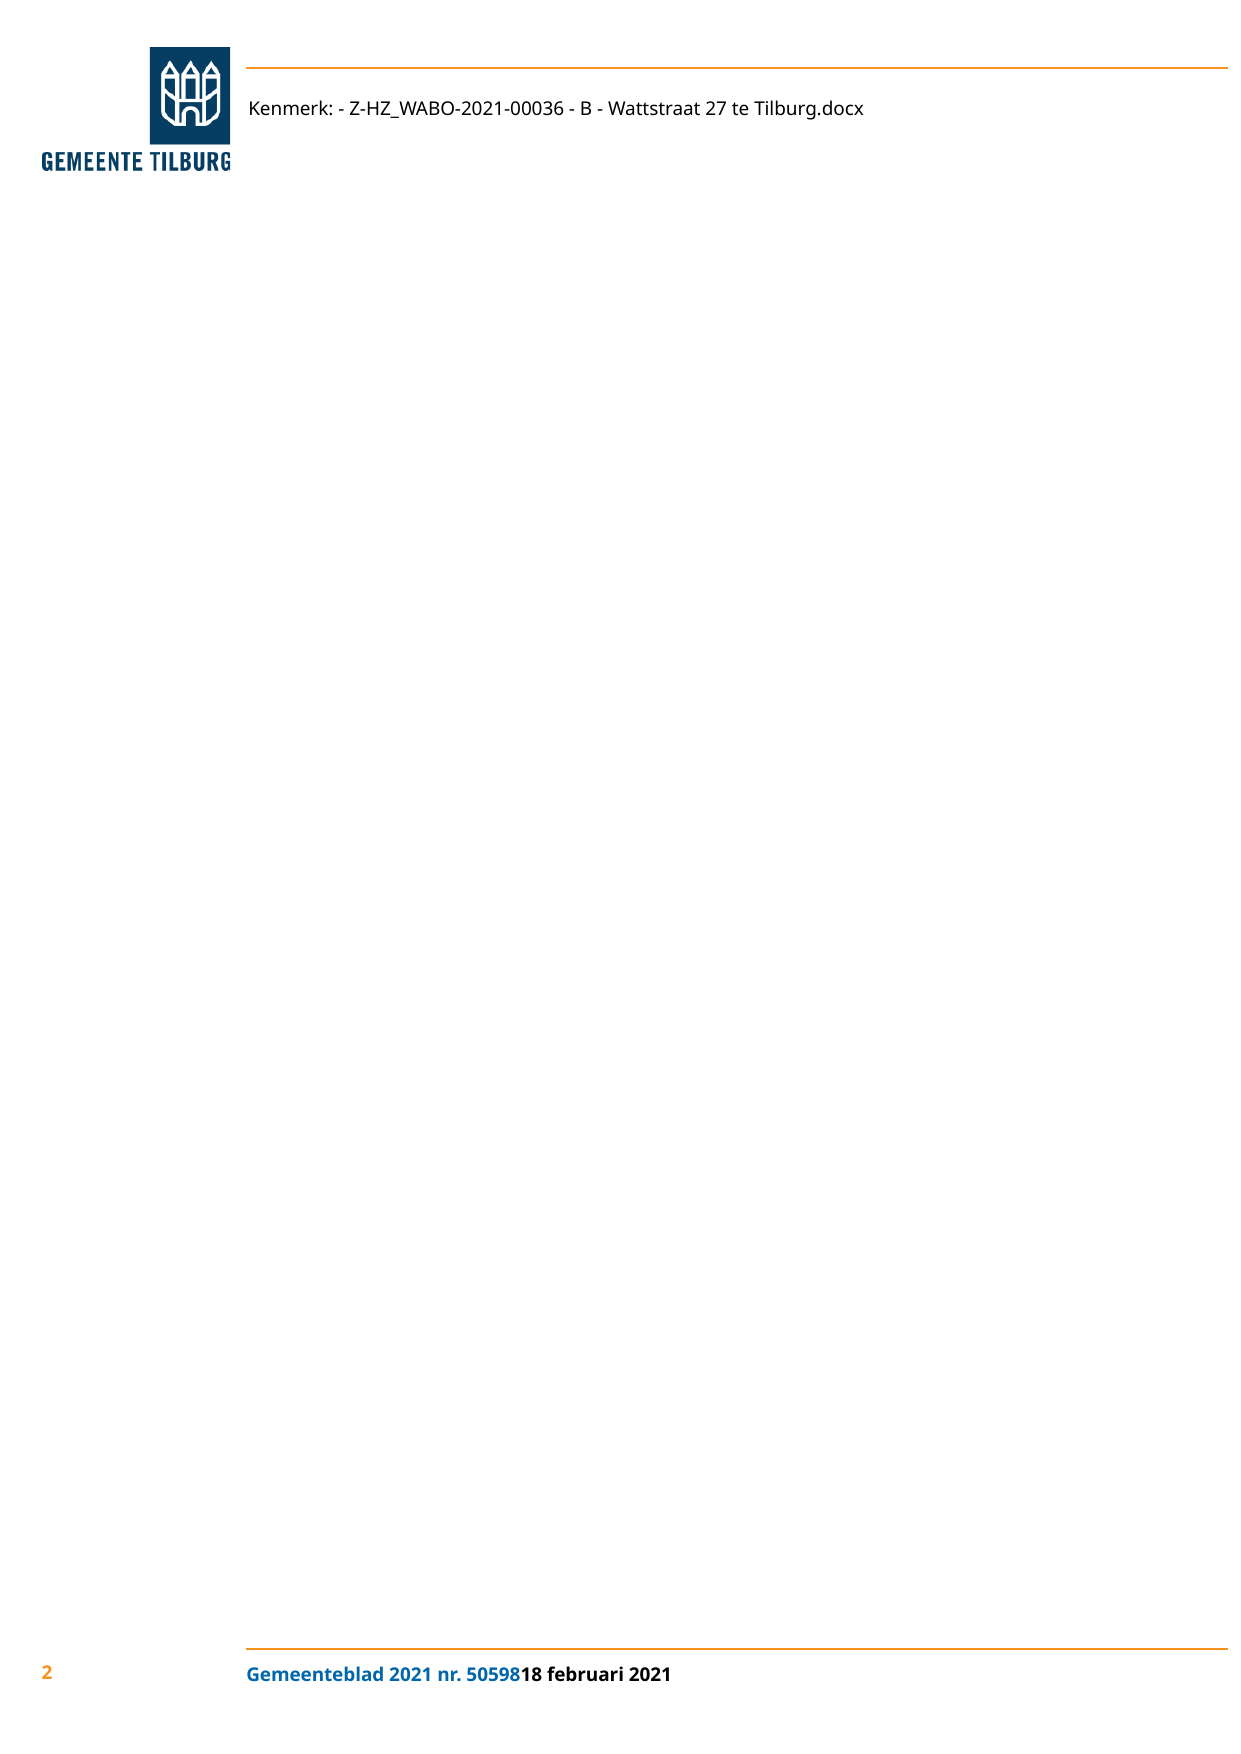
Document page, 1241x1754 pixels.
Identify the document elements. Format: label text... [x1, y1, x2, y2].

text Kenmerk: - Z-HZ_WABO-2021-00036 - B - Wattstraat 27 te Tilburg.docx [248, 95, 1152, 121]
picture [41, 47, 231, 172]
